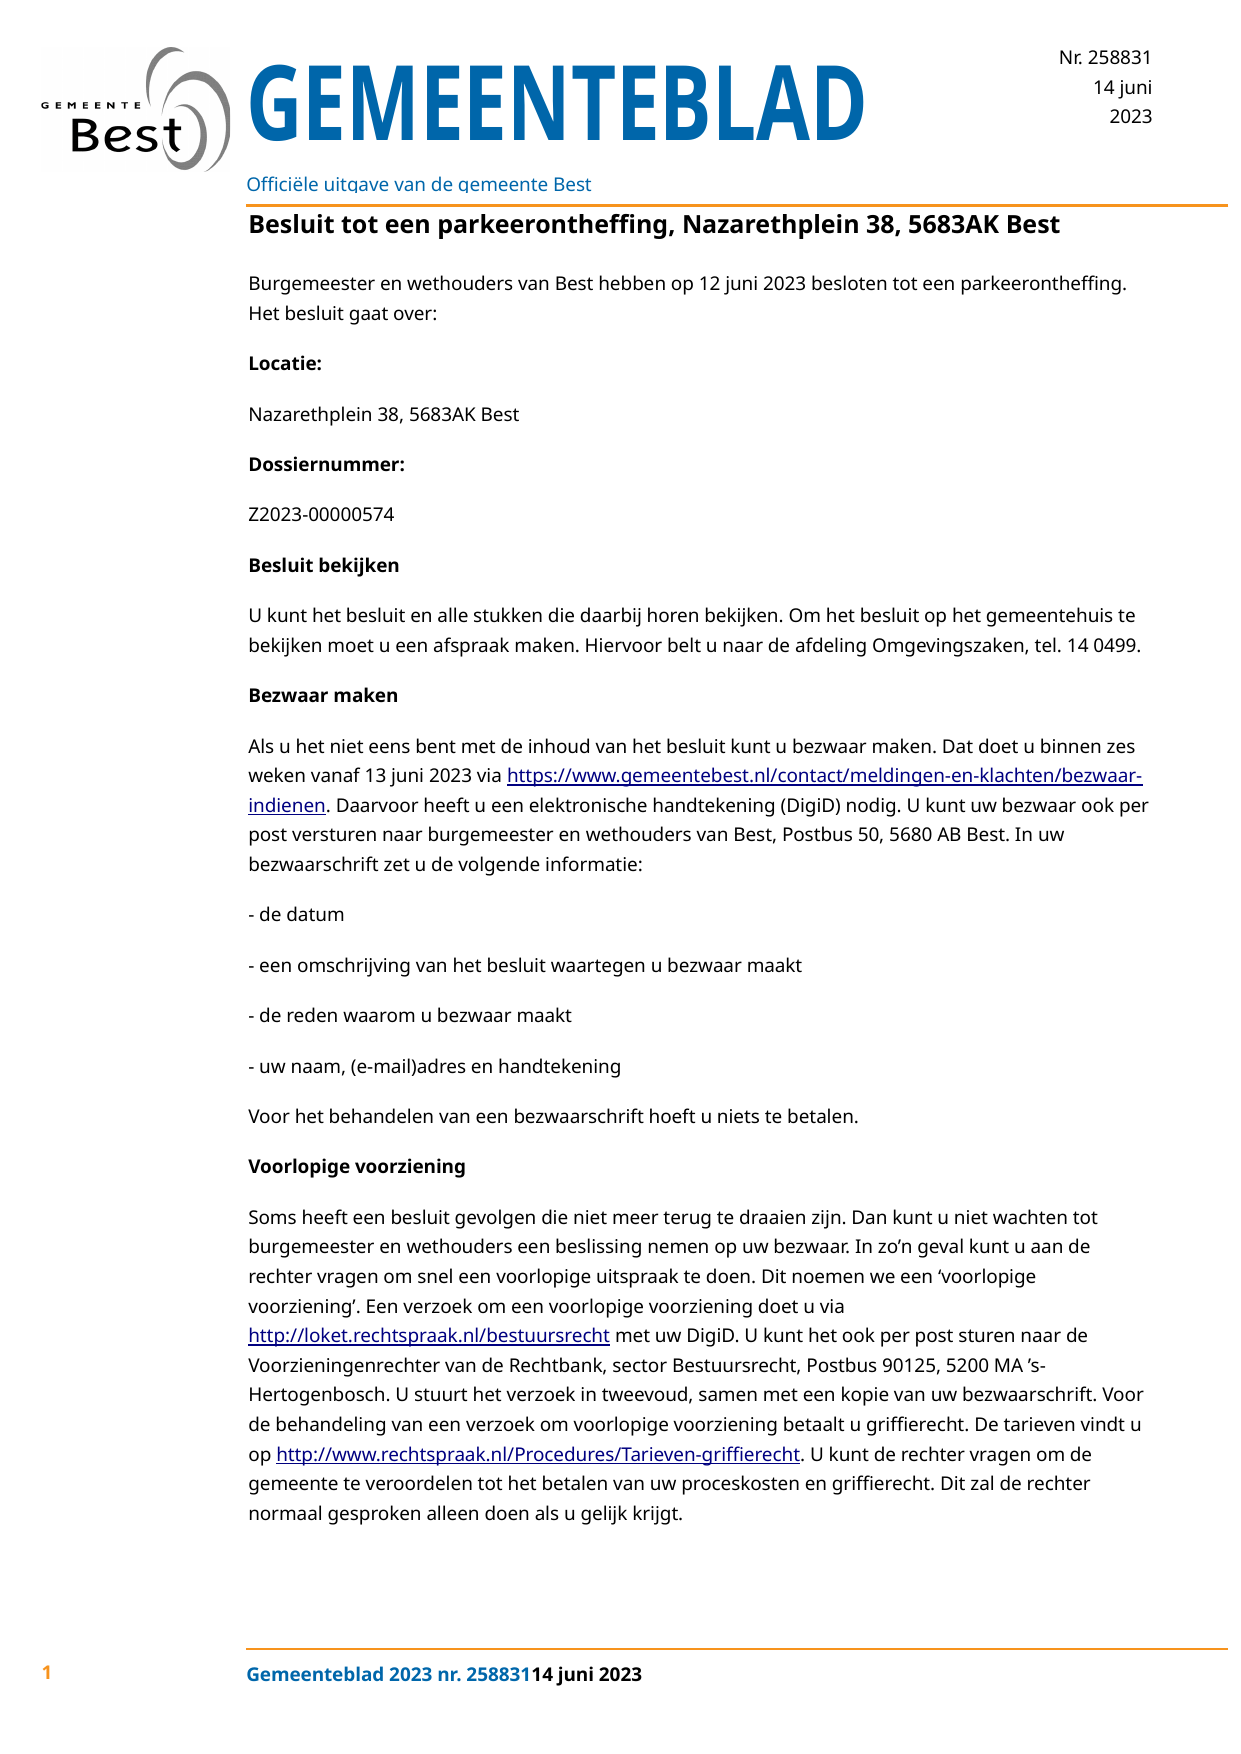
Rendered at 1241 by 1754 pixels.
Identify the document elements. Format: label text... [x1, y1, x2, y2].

text Als u het niet eens bent met de inhoud van het besluit kunt u bezwaar maken. Dat doet u binnen zes weken vanaf 13 juni 2023 via https://www.gemeentebest.nl/contact/meldingen-en-klachten/bezwaar-indienen. Daarvoor heeft u een elektronische handtekening (DigiD) nodig. U kunt uw bezwaar ook per post versturen naar burgemeester en wethouders van Best, Postbus 50, 5680 AB Best. In uw bezwaarschrift zet u de volgende informatie: [248, 733, 1152, 877]
text Bezwaar maken [248, 682, 1152, 708]
text Besluit bekijken [248, 552, 1152, 578]
picture [41, 47, 231, 172]
text Dossiernummer: [248, 451, 1152, 477]
text Besluit tot een parkeerontheffing, Nazarethplein 38, 5683AK Best [248, 207, 1152, 241]
text - een omschrijving van het besluit waartegen u bezwaar maakt [248, 952, 1152, 978]
text - de datum [248, 902, 1152, 927]
text - de reden waarom u bezwaar maakt [248, 1002, 1152, 1028]
text Nazarethplein 38, 5683AK Best [248, 401, 1152, 426]
text Soms heeft een besluit gevolgen die niet meer terug te draaien zijn. Dan kunt u niet wachten tot burgemeester en wethouders een beslissing nemen op uw bezwaar. In zo’n geval kunt u aan de rechter vragen om snel een voorlopige uitspraak te doen. Dit noemen we een ‘voorlopige voorziening’. Een verzoek om een voorlopige voorziening doet u via http://loket.rechtspraak.nl/bestuursrecht met uw DigiD. U kunt het ook per post sturen naar de Voorzieningenrechter van de Rechtbank, sector Bestuursrecht, Postbus 90125, 5200 MA ’s-Hertogenbosch. U stuurt het verzoek in tweevoud, samen met een kopie van uw bezwaarschrift. Voor de behandeling van een verzoek om voorlopige voorziening betaalt u griffierecht. De tarieven vindt u op http://www.rechtspraak.nl/Procedures/Tarieven-griffierecht. U kunt de rechter vragen om de gemeente te veroordelen tot het betalen van uw proceskosten en griffierecht. Dit zal de rechter normaal gesproken alleen doen als u gelijk krijgt. [248, 1204, 1152, 1526]
text Z2023-00000574 [248, 502, 1152, 527]
text Voorlopige voorziening [248, 1154, 1152, 1179]
text Voor het behandelen van een bezwaarschrift hoeft u niets te betalen. [248, 1103, 1152, 1129]
text - uw naam, (e-mail)adres en handtekening [248, 1053, 1152, 1078]
text U kunt het besluit en alle stukken die daarbij horen bekijken. Om het besluit op het gemeentehuis te bekijken moet u een afspraak maken. Hiervoor belt u naar de afdeling Omgevingszaken, tel. 14 0499. [248, 602, 1152, 658]
text Locatie: [248, 350, 1152, 376]
text Burgemeester en wethouders van Best hebben op 12 juni 2023 besloten tot een parkeerontheffing. Het besluit gaat over: [248, 270, 1152, 326]
